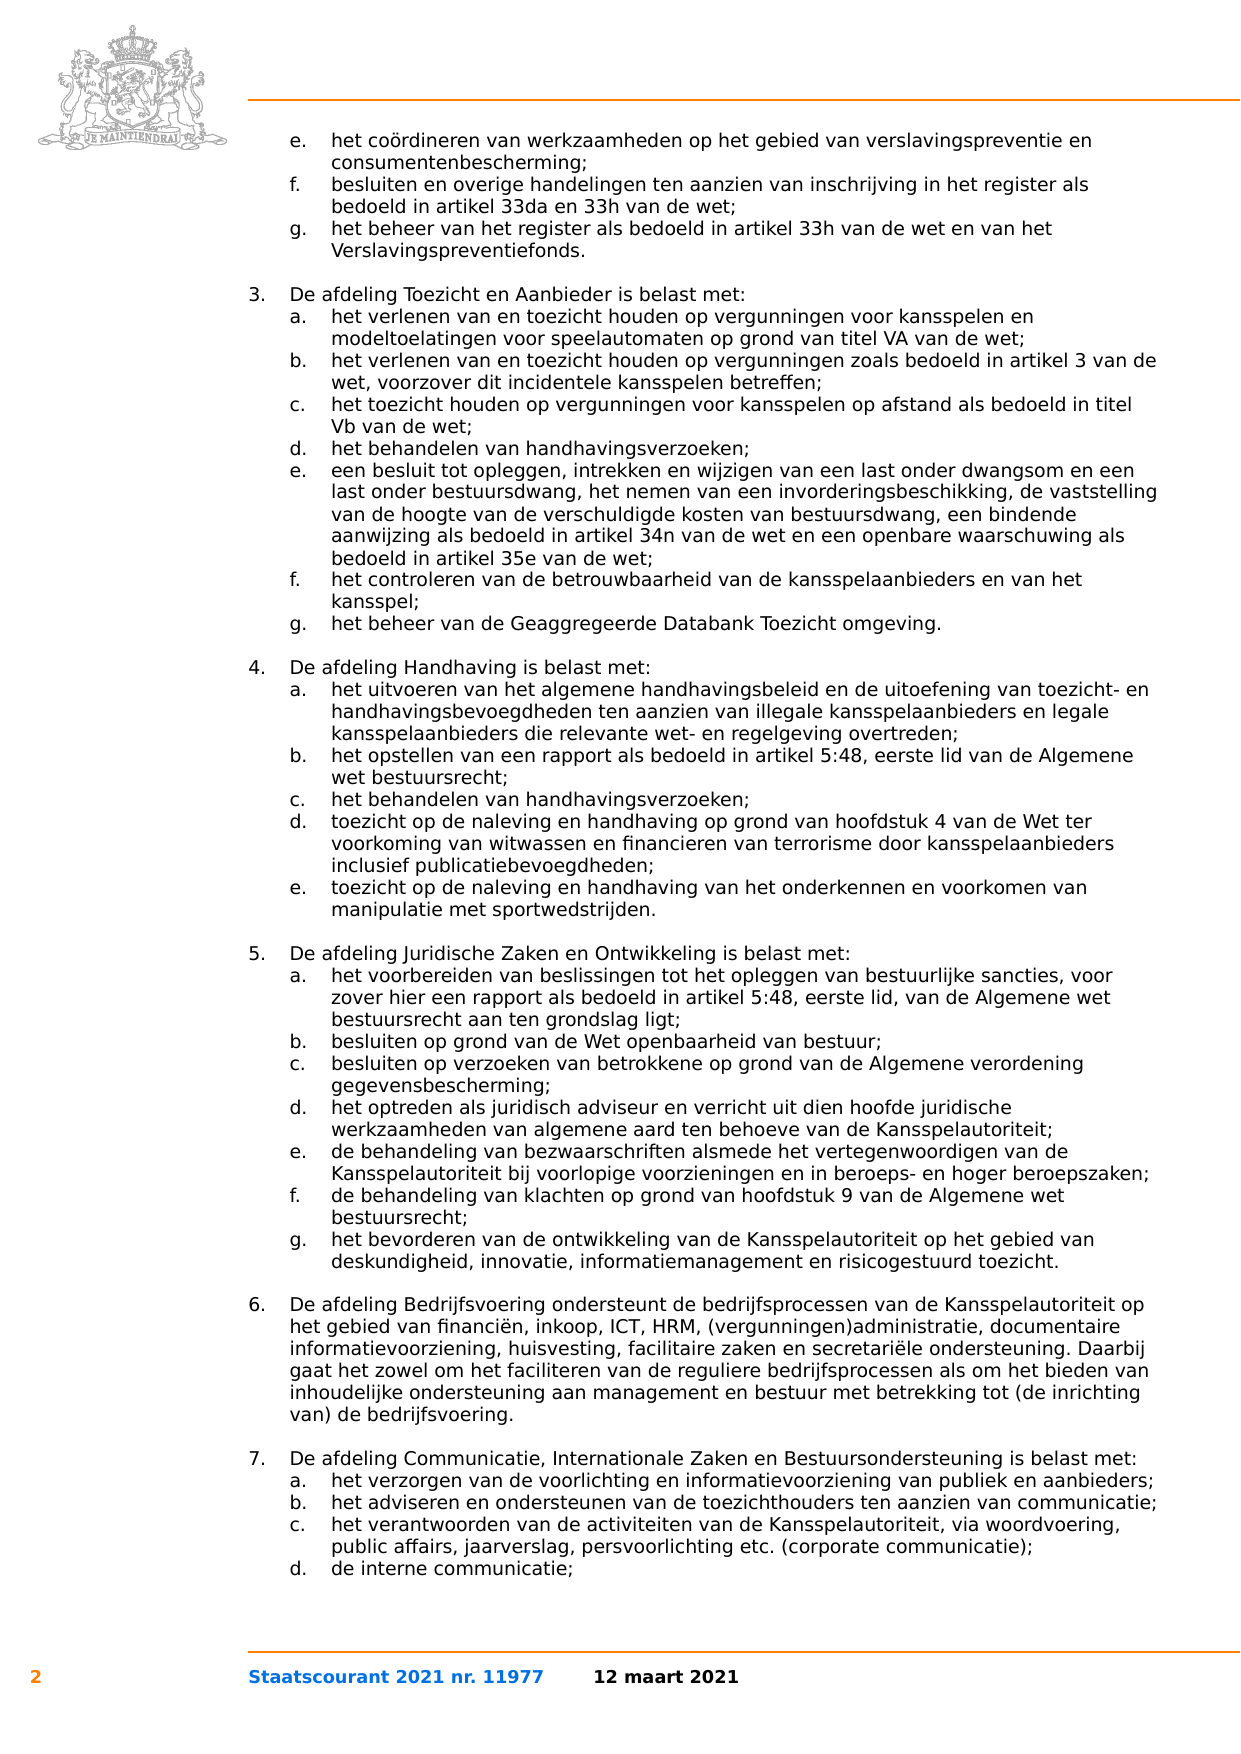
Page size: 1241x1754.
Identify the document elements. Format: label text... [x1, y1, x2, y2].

text f. het controleren van de betrouwbaarheid van de kansspelaanbieders en van het kansspel; [289, 569, 1163, 613]
text e. de behandeling van bezwaarschriften alsmede het vertegenwoordigen van de Kansspelautoriteit bij voorlopige voorzieningen en in beroeps- en hoger beroepszaken; [289, 1141, 1163, 1184]
text g. het beheer van het register als bedoeld in artikel 33h van de wet en van het Verslavingspreventiefonds. [289, 218, 1163, 262]
text d. het behandelen van handhavingsverzoeken; [289, 437, 1163, 459]
text b. het verlenen van en toezicht houden op vergunningen zoals bedoeld in artikel 3 van de wet, voorzover dit incidentele kansspelen betreffen; [289, 349, 1163, 393]
text e. een besluit tot opleggen, intrekken en wijzigen van een last onder dwangsom en een last onder bestuursdwang, het nemen van een invorderingsbeschikking, de vaststelling van de hoogte van de verschuldigde kosten van bestuursdwang, een bindende aanwijzing als bedoeld in artikel 34n van de wet en een openbare waarschuwing als bedoeld in artikel 35e van de wet; [289, 459, 1163, 569]
text f. besluiten en overige handelingen ten aanzien van inschrijving in het register als bedoeld in artikel 33da en 33h van de wet; [289, 174, 1163, 218]
text g. het beheer van de Geaggregeerde Databank Toezicht omgeving. [289, 613, 1163, 635]
text 7. De afdeling Communicatie, Internationale Zaken en Bestuursondersteuning is belast met: [248, 1448, 1163, 1470]
text a. het uitvoeren van het algemene handhavingsbeleid en de uitoefening van toezicht- en handhavingsbevoegdheden ten aanzien van illegale kansspelaanbieders en legale kansspelaanbieders die relevante wet- en regelgeving overtreden; [289, 679, 1163, 745]
text b. het adviseren en ondersteunen van de toezichthouders ten aanzien van communicatie; [289, 1492, 1163, 1514]
text e. toezicht op de naleving en handhaving van het onderkennen en voorkomen van manipulatie met sportwedstrijden. [289, 877, 1163, 921]
text b. het opstellen van een rapport als bedoeld in artikel 5:48, eerste lid van de Algemene wet bestuursrecht; [289, 745, 1163, 789]
text c. het verantwoorden van de activiteiten van de Kansspelautoriteit, via woordvoering, public affairs, jaarverslag, persvoorlichting etc. (corporate communicatie); [289, 1514, 1163, 1558]
text a. het voorbereiden van beslissingen tot het opleggen van bestuurlijke sancties, voor zover hier een rapport als bedoeld in artikel 5:48, eerste lid, van de Algemene wet bestuursrecht aan ten grondslag ligt; [289, 965, 1163, 1031]
text e. het coördineren van werkzaamheden op het gebied van verslavingspreventie en consumentenbescherming; [289, 130, 1163, 174]
text 3. De afdeling Toezicht en Aanbieder is belast met: [248, 284, 1163, 306]
text 5. De afdeling Juridische Zaken en Ontwikkeling is belast met: [248, 943, 1163, 965]
text 4. De afdeling Handhaving is belast met: [248, 657, 1163, 679]
text g. het bevorderen van de ontwikkeling van de Kansspelautoriteit op het gebied van deskundigheid, innovatie, informatiemanagement en risicogestuurd toezicht. [289, 1228, 1163, 1272]
text a. het verzorgen van de voorlichting en informatievoorziening van publiek en aanbieders; [289, 1470, 1163, 1492]
text f. de behandeling van klachten op grond van hoofdstuk 9 van de Algemene wet bestuursrecht; [289, 1184, 1163, 1228]
text d. toezicht op de naleving en handhaving op grond van hoofdstuk 4 van de Wet ter voorkoming van witwassen en financieren van terrorisme door kansspelaanbieders inclusief publicatiebevoegdheden; [289, 811, 1163, 877]
text d. het optreden als juridisch adviseur en verricht uit dien hoofde juridische werkzaamheden van algemene aard ten behoeve van de Kansspelautoriteit; [289, 1097, 1163, 1141]
picture [38, 25, 227, 150]
text d. de interne communicatie; [289, 1558, 1163, 1580]
text 6. De afdeling Bedrijfsvoering ondersteunt de bedrijfsprocessen van de Kansspelautoriteit op het gebied van financiën, inkoop, ICT, HRM, (vergunningen)administratie, documentaire informatievoorziening, huisvesting, facilitaire zaken en secretariële ondersteuning. Daarbij gaat het zowel om het faciliteren van de reguliere bedrijfsprocessen als om het bieden van inhoudelijke ondersteuning aan management en bestuur met betrekking tot (de inrichting van) de bedrijfsvoering. [248, 1294, 1163, 1426]
text c. het toezicht houden op vergunningen voor kansspelen op afstand als bedoeld in titel Vb van de wet; [289, 393, 1163, 437]
text c. het behandelen van handhavingsverzoeken; [289, 789, 1163, 811]
text a. het verlenen van en toezicht houden op vergunningen voor kansspelen en modeltoelatingen voor speelautomaten op grond van titel VA van de wet; [289, 306, 1163, 349]
text c. besluiten op verzoeken van betrokkene op grond van de Algemene verordening gegevensbescherming; [289, 1053, 1163, 1097]
text b. besluiten op grond van de Wet openbaarheid van bestuur; [289, 1031, 1163, 1053]
